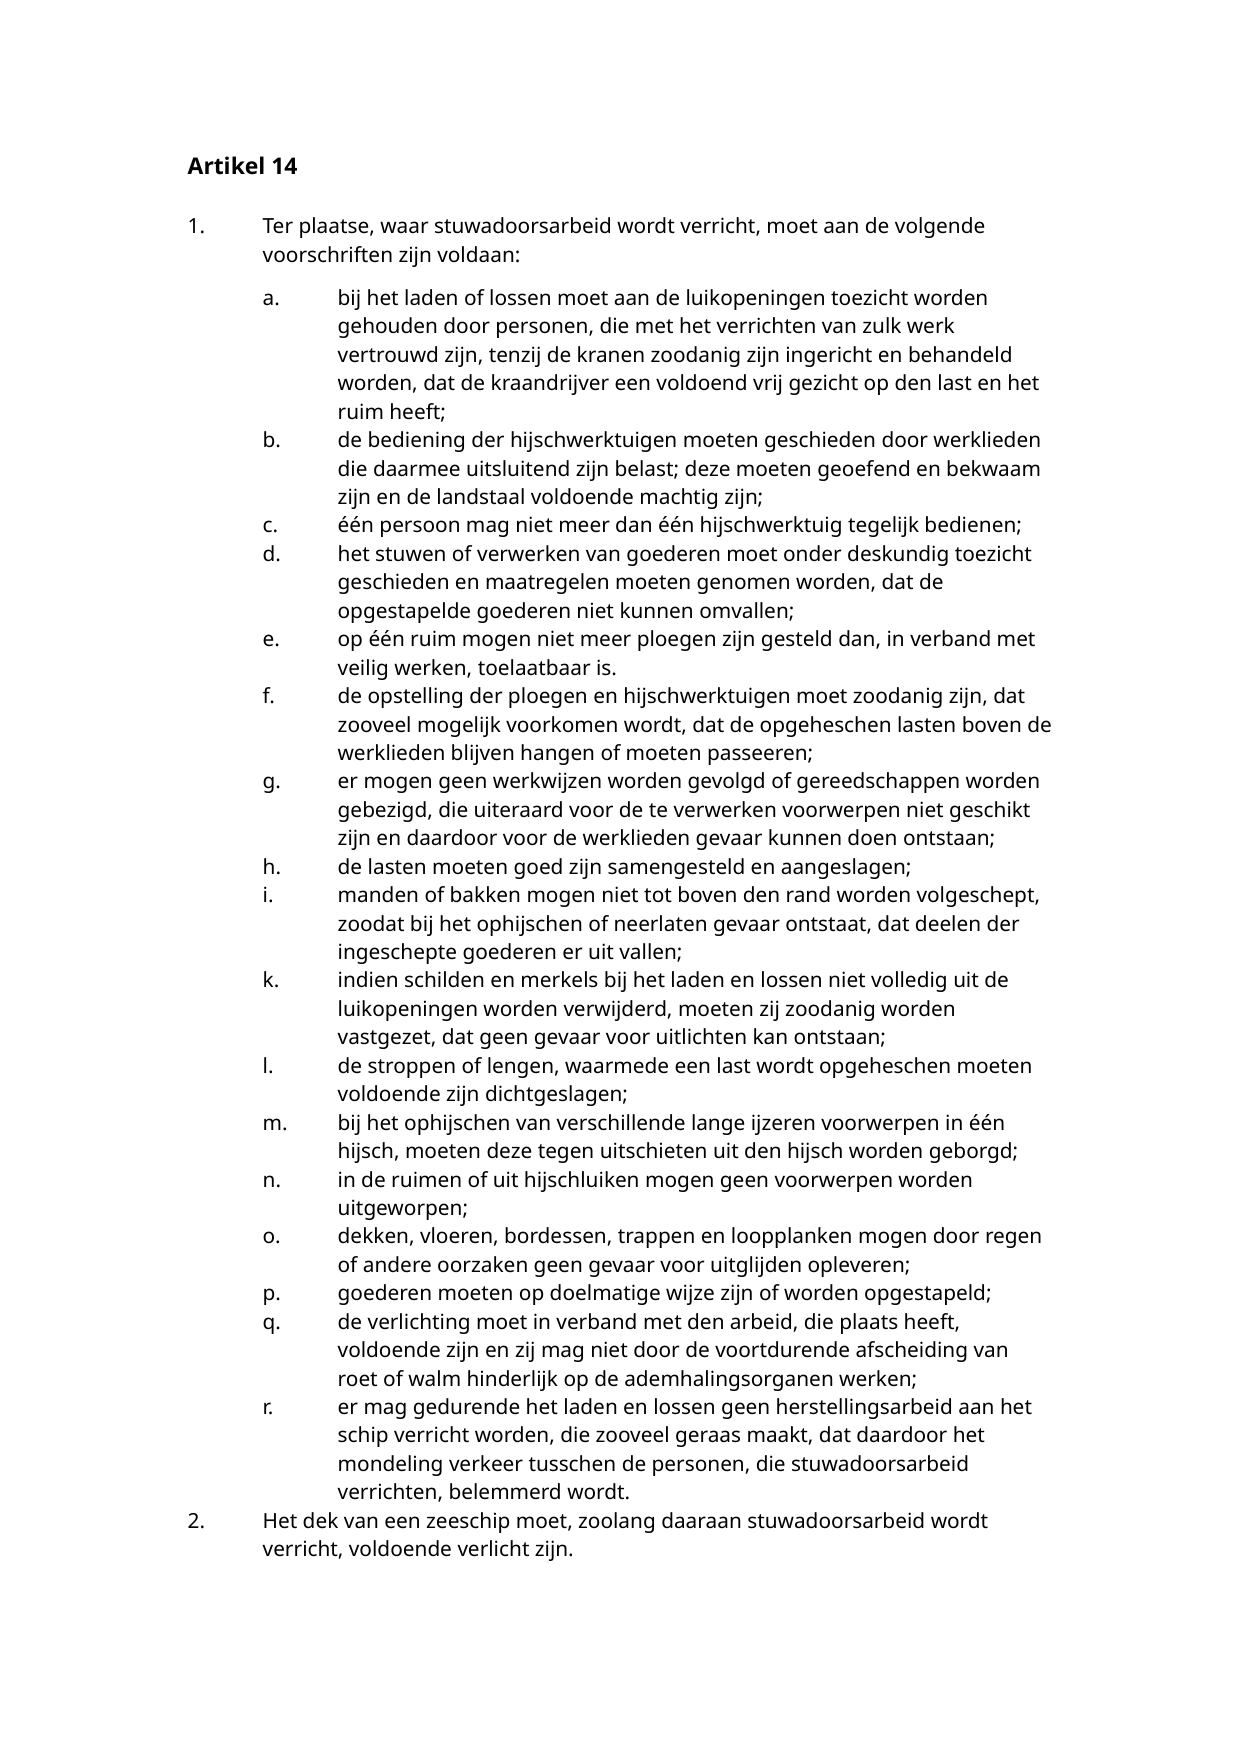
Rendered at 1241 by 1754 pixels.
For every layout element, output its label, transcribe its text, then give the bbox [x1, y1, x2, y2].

list bij het laden of lossen moet aan de luikopeningen toezicht worden gehouden door personen, die met het verrichten van zulk werk vertrouwd zijn, tenzij de kranen zoodanig zijn ingericht en behandeld worden, dat de kraandrijver een voldoend vrij gezicht op den last en het ruim heeft; [262, 283, 1053, 425]
list bij het ophijschen van verschillende lange ijzeren voorwerpen in één hijsch, moeten deze tegen uitschieten uit den hijsch worden geborgd; [262, 1108, 1053, 1165]
list de bediening der hijschwerktuigen moeten geschieden door werklieden die daarmee uitsluitend zijn belast; deze moeten geoefend en bekwaam zijn en de landstaal voldoende machtig zijn; [262, 425, 1053, 511]
list de lasten moeten goed zijn samengesteld en aangeslagen; [262, 852, 1053, 880]
list er mogen geen werkwijzen worden gevolgd of gereedschappen worden gebezigd, die uiteraard voor de te verwerken voorwerpen niet geschikt zijn en daardoor voor de werklieden gevaar kunnen doen ontstaan; [262, 767, 1053, 852]
list goederen moeten op doelmatige wijze zijn of worden opgestapeld; [262, 1278, 1053, 1307]
list één persoon mag niet meer dan één hijschwerktuig tegelijk bedienen; [262, 511, 1053, 539]
list er mag gedurende het laden en lossen geen herstellingsarbeid aan het schip verricht worden, die zooveel geraas maakt, dat daardoor het mondeling verkeer tusschen de personen, die stuwadoorsarbeid verrichten, belemmerd wordt. [262, 1392, 1053, 1506]
list op één ruim mogen niet meer ploegen zijn gesteld dan, in verband met veilig werken, toelaatbaar is. [262, 624, 1053, 681]
list de opstelling der ploegen en hijschwerktuigen moet zoodanig zijn, dat zooveel mogelijk voorkomen wordt, dat de opgeheschen lasten boven de werklieden blijven hangen of moeten passeeren; [262, 681, 1053, 767]
list dekken, vloeren, bordessen, trappen en loopplanken mogen door regen of andere oorzaken geen gevaar voor uitglijden opleveren; [262, 1222, 1053, 1278]
list manden of bakken mogen niet tot boven den rand worden volgeschept, zoodat bij het ophijschen of neerlaten gevaar ontstaat, dat deelen der ingeschepte goederen er uit vallen; [262, 880, 1053, 966]
list Ter plaatse, waar stuwadoorsarbeid wordt verricht, moet aan de volgende voorschriften zijn voldaan: [187, 211, 1053, 268]
list in de ruimen of uit hijschluiken mogen geen voorwerpen worden uitgeworpen; [262, 1165, 1053, 1222]
list Het dek van een zeeschip moet, zoolang daaraan stuwadoorsarbeid wordt verricht, voldoende verlicht zijn. [187, 1506, 1053, 1563]
list de stroppen of lengen, waarmede een last wordt opgeheschen moeten voldoende zijn dichtgeslagen; [262, 1051, 1053, 1108]
list het stuwen of verwerken van goederen moet onder deskundig toezicht geschieden en maatregelen moeten genomen worden, dat de opgestapelde goederen niet kunnen omvallen; [262, 539, 1053, 624]
subtitle Artikel 14 [187, 150, 1053, 181]
list de verlichting moet in verband met den arbeid, die plaats heeft, voldoende zijn en zij mag niet door de voortdurende afscheiding van roet of walm hinderlijk op de ademhalingsorganen werken; [262, 1307, 1053, 1392]
list indien schilden en merkels bij het laden en lossen niet volledig uit de luikopeningen worden verwijderd, moeten zij zoodanig worden vastgezet, dat geen gevaar voor uitlichten kan ontstaan; [262, 966, 1053, 1051]
